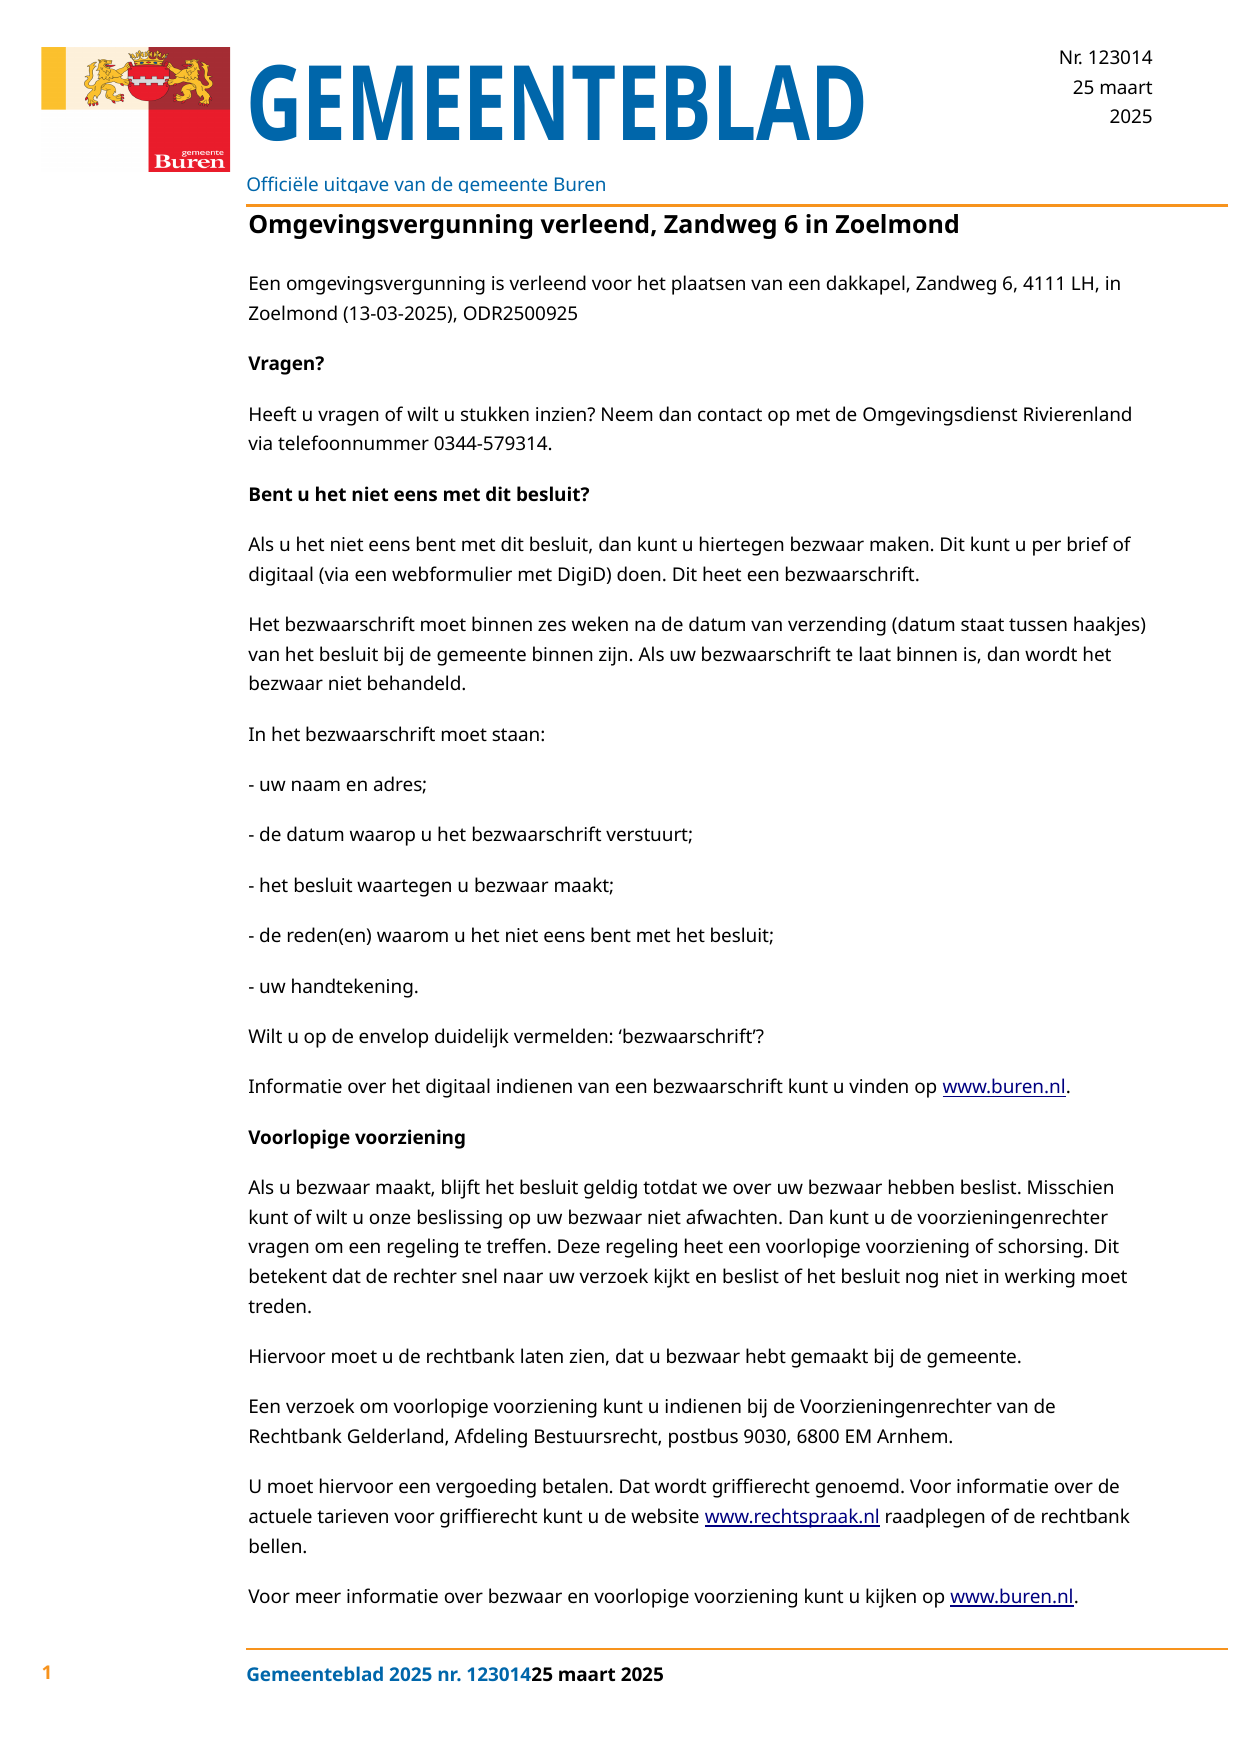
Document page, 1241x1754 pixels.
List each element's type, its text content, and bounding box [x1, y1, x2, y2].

text - uw naam en adres; [248, 771, 1152, 797]
text Bent u het niet eens met dit besluit? [248, 481, 1152, 506]
text - de datum waarop u het bezwaarschrift verstuurt; [248, 822, 1152, 847]
text - het besluit waartegen u bezwaar maakt; [248, 872, 1152, 898]
text U moet hiervoor een vergoeding betalen. Dat wordt griffierecht genoemd. Voor informatie over de actuele tarieven voor griffierecht kunt u de website www.rechtspraak.nl raadplegen of de rechtbank bellen. [248, 1474, 1152, 1558]
picture [41, 47, 231, 172]
text In het bezwaarschrift moet staan: [248, 721, 1152, 746]
text Een omgevingsvergunning is verleend voor het plaatsen van een dakkapel, Zandweg 6, 4111 LH, in Zoelmond (13-03-2025), ODR2500925 [248, 270, 1152, 326]
text Omgevingsvergunning verleend, Zandweg 6 in Zoelmond [248, 207, 1152, 241]
text Hiervoor moet u de rechtbank laten zien, dat u bezwaar hebt gemaakt bij de gemeente. [248, 1343, 1152, 1369]
text Voorlopige voorziening [248, 1124, 1152, 1150]
text Een verzoek om voorlopige voorziening kunt u indienen bij de Voorzieningenrechter van de Rechtbank Gelderland, Afdeling Bestuursrecht, postbus 9030, 6800 EM Arnhem. [248, 1394, 1152, 1449]
text Als u het niet eens bent met dit besluit, dan kunt u hiertegen bezwaar maken. Dit kunt u per brief of digitaal (via een webformulier met DigiD) doen. Dit heet een bezwaarschrift. [248, 531, 1152, 586]
text - de reden(en) waarom u het niet eens bent met het besluit; [248, 922, 1152, 948]
text Wilt u op de envelop duidelijk vermelden: ‘bezwaarschrift’? [248, 1023, 1152, 1049]
text Het bezwaarschrift moet binnen zes weken na de datum van verzending (datum staat tussen haakjes) van het besluit bij de gemeente binnen zijn. Als uw bezwaarschrift te laat binnen is, dan wordt het bezwaar niet behandeld. [248, 611, 1152, 696]
text - uw handtekening. [248, 973, 1152, 998]
text Als u bezwaar maakt, blijft het besluit geldig totdat we over uw bezwaar hebben beslist. Misschien kunt of wilt u onze beslissing op uw bezwaar niet afwachten. Dan kunt u de voorzieningenrechter vragen om een regeling te treffen. Deze regeling heet een voorlopige voorziening of schorsing. Dit betekent dat de rechter snel naar uw verzoek kijkt en beslist of het besluit nog niet in werking moet treden. [248, 1174, 1152, 1318]
text Vragen? [248, 350, 1152, 376]
text Informatie over het digitaal indienen van een bezwaarschrift kunt u vinden op www.buren.nl. [248, 1074, 1152, 1099]
text Heeft u vragen of wilt u stukken inzien? Neem dan contact op met de Omgevingsdienst Rivierenland via telefoonnummer 0344-579314. [248, 401, 1152, 456]
text Voor meer informatie over bezwaar en voorlopige voorziening kunt u kijken op www.buren.nl. [248, 1583, 1152, 1609]
